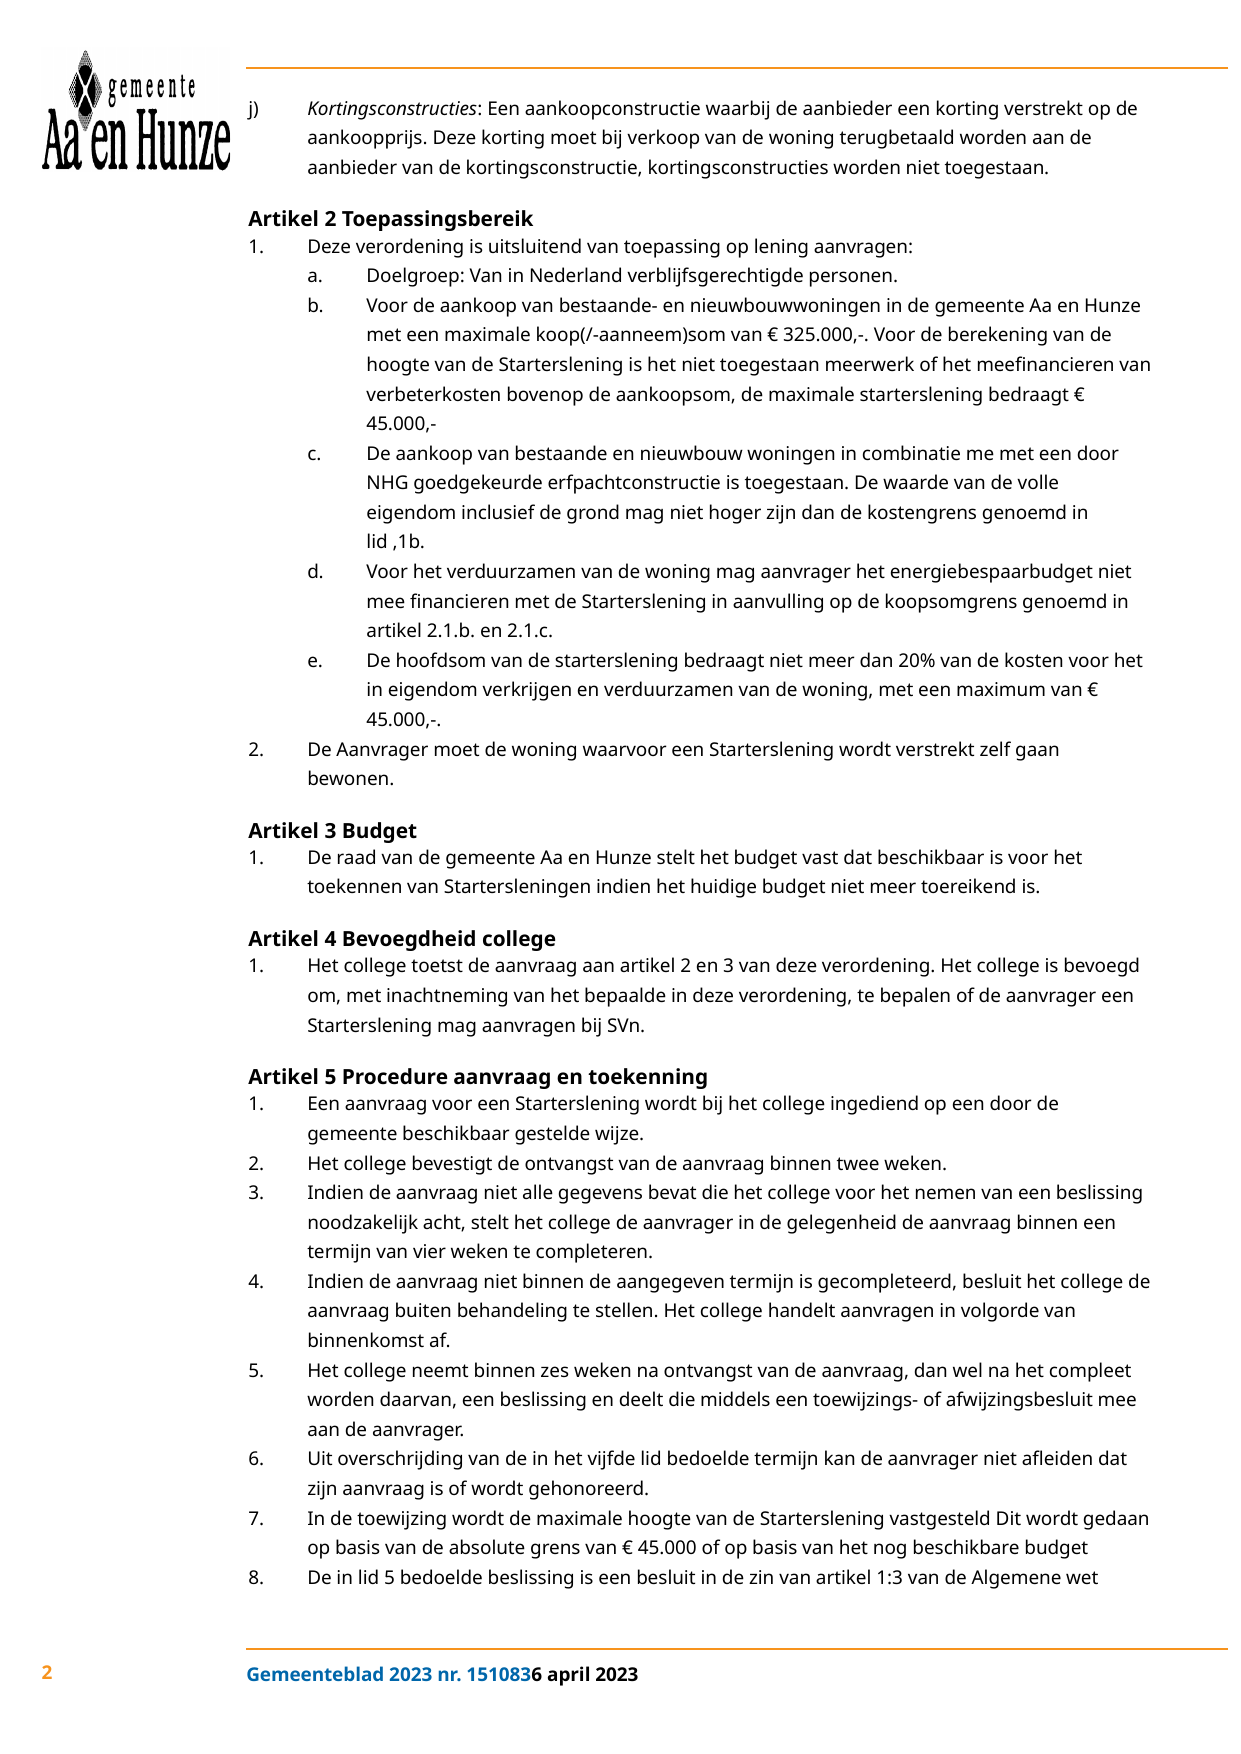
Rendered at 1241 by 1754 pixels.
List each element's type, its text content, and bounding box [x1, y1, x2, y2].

list Indien de aanvraag niet alle gegevens bevat die het college voor het nemen van een beslissing noodzakelijk acht, stelt het college de aanvrager in de gelegenheid de aanvraag binnen een termijn van vier weken te completeren. [248, 1179, 1152, 1264]
list Doelgroep: Van in Nederland verblijfsgerechtigde personen. [307, 262, 1152, 288]
list De aankoop van bestaande en nieuwbouw woningen in combinatie me met een door NHG goedgekeurde erfpachtconstructie is toegestaan. De waarde van de volle eigendom inclusief de grond mag niet hoger zijn dan de kostengrens genoemd in lid ,1b. [307, 440, 1152, 554]
list De raad van de gemeente Aa en Hunze stelt het budget vast dat beschikbaar is voor het toekennen van Startersleningen indien het huidige budget niet meer toereikend is. [248, 844, 1152, 899]
list Het college bevestigt de ontvangst van de aanvraag binnen twee weken. [248, 1150, 1152, 1176]
list Kortingsconstructies: Een aankoopconstructie waarbij de aanbieder een korting verstrekt op de aankoopprijs. Deze korting moet bij verkoop van de woning terugbetaald worden aan de aanbieder van de kortingsconstructie, kortingsconstructies worden niet toegestaan. [248, 95, 1152, 180]
list Een aanvraag voor een Starterslening wordt bij het college ingediend op een door de gemeente beschikbaar gestelde wijze. [248, 1091, 1152, 1146]
picture [41, 47, 231, 172]
text Artikel 4 Bevoegdheid college [248, 924, 1152, 953]
list Voor het verduurzamen van de woning mag aanvrager het energiebespaarbudget niet mee financieren met de Starterslening in aanvulling op de koopsomgrens genoemd in artikel 2.1.b. en 2.1.c. [307, 558, 1152, 643]
text Artikel 3 Budget [248, 816, 1152, 844]
list Deze verordening is uitsluitend van toepassing op lening aanvragen: [248, 233, 1152, 258]
list De Aanvrager moet de woning waarvoor een Starterslening wordt verstrekt zelf gaan bewonen. [248, 736, 1152, 791]
list In de toewijzing wordt de maximale hoogte van de Starterslening vastgesteld Dit wordt gedaan op basis van de absolute grens van € 45.000 of op basis van het nog beschikbare budget [248, 1505, 1152, 1560]
list Het college neemt binnen zes weken na ontvangst van de aanvraag, dan wel na het compleet worden daarvan, een beslissing en deelt die middels een toewijzings- of afwijzingsbesluit mee aan de aanvrager. [248, 1357, 1152, 1442]
list Uit overschrijding van de in het vijfde lid bedoelde termijn kan de aanvrager niet afleiden dat zijn aanvraag is of wordt gehonoreerd. [248, 1446, 1152, 1501]
list Indien de aanvraag niet binnen de aangegeven termijn is gecompleteerd, besluit het college de aanvraag buiten behandeling te stellen. Het college handelt aanvragen in volgorde van binnenkomst af. [248, 1268, 1152, 1353]
list De in lid 5 bedoelde beslissing is een besluit in de zin van artikel 1:3 van de Algemene wet [248, 1564, 1152, 1590]
text Artikel 2 Toepassingsbereik [248, 204, 1152, 233]
text Artikel 5 Procedure aanvraag en toekenning [248, 1062, 1152, 1091]
list Voor de aankoop van bestaande- en nieuwbouwwoningen in de gemeente Aa en Hunze met een maximale koop(/-aanneem)som van € 325.000,-. Voor de berekening van de hoogte van de Starterslening is het niet toegestaan meerwerk of het meefinancieren van verbeterkosten bovenop de aankoopsom, de maximale starterslening bedraagt € 45.000,- [307, 292, 1152, 436]
list Het college toetst de aanvraag aan artikel 2 en 3 van deze verordening. Het college is bevoegd om, met inachtneming van het bepaalde in deze verordening, te bepalen of de aanvrager een Starterslening mag aanvragen bij SVn. [248, 953, 1152, 1037]
list De hoofdsom van de starterslening bedraagt niet meer dan 20% van de kosten voor het in eigendom verkrijgen en verduurzamen van de woning, met een maximum van € 45.000,-. [307, 647, 1152, 732]
